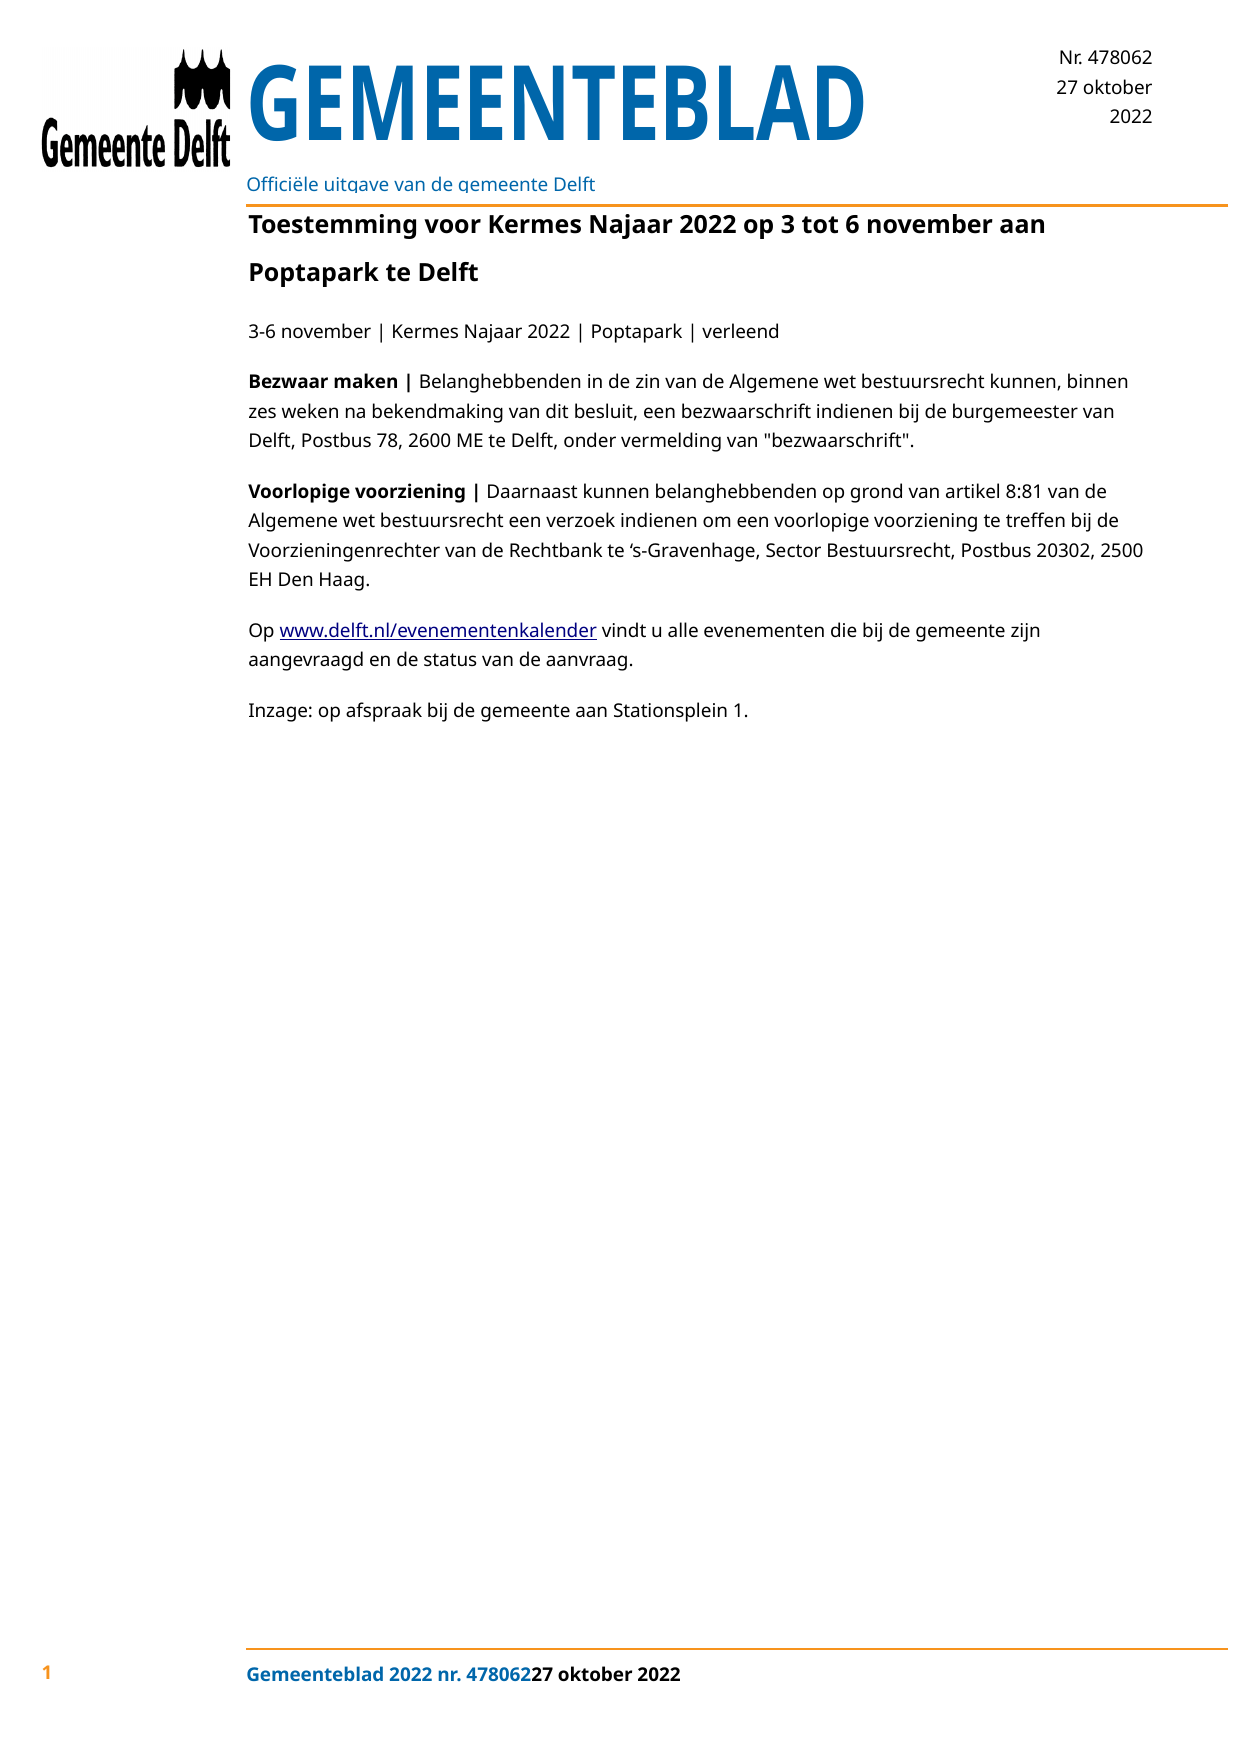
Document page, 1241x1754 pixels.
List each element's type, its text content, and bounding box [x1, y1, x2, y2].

text Toestemming voor Kermes Najaar 2022 op 3 tot 6 november aan Poptapark te Delft [248, 207, 1152, 288]
text Bezwaar maken | Belanghebbenden in de zin van de Algemene wet bestuursrecht kunnen, binnen zes weken na bekendmaking van dit besluit, een bezwaarschrift indienen bij de burgemeester van Delft, Postbus 78, 2600 ME te Delft, onder vermelding van "bezwaarschrift". [248, 368, 1152, 453]
text Voorlopige voorziening | Daarnaast kunnen belanghebbenden op grond van artikel 8:81 van de Algemene wet bestuursrecht een verzoek indienen om een voorlopige voorziening te treffen bij de Voorzieningenrechter van de Rechtbank te ‘s-Gravenhage, Sector Bestuursrecht, Postbus 20302, 2500 EH Den Haag. [248, 478, 1152, 592]
text Inzage: op afspraak bij de gemeente aan Stationsplein 1. [248, 697, 1152, 723]
text 3-6 november | Kermes Najaar 2022 | Poptapark | verleend [248, 318, 1152, 344]
text Op www.delft.nl/evenementenkalender vindt u alle evenementen die bij de gemeente zijn aangevraagd en de status van de aanvraag. [248, 617, 1152, 672]
picture [41, 47, 231, 172]
